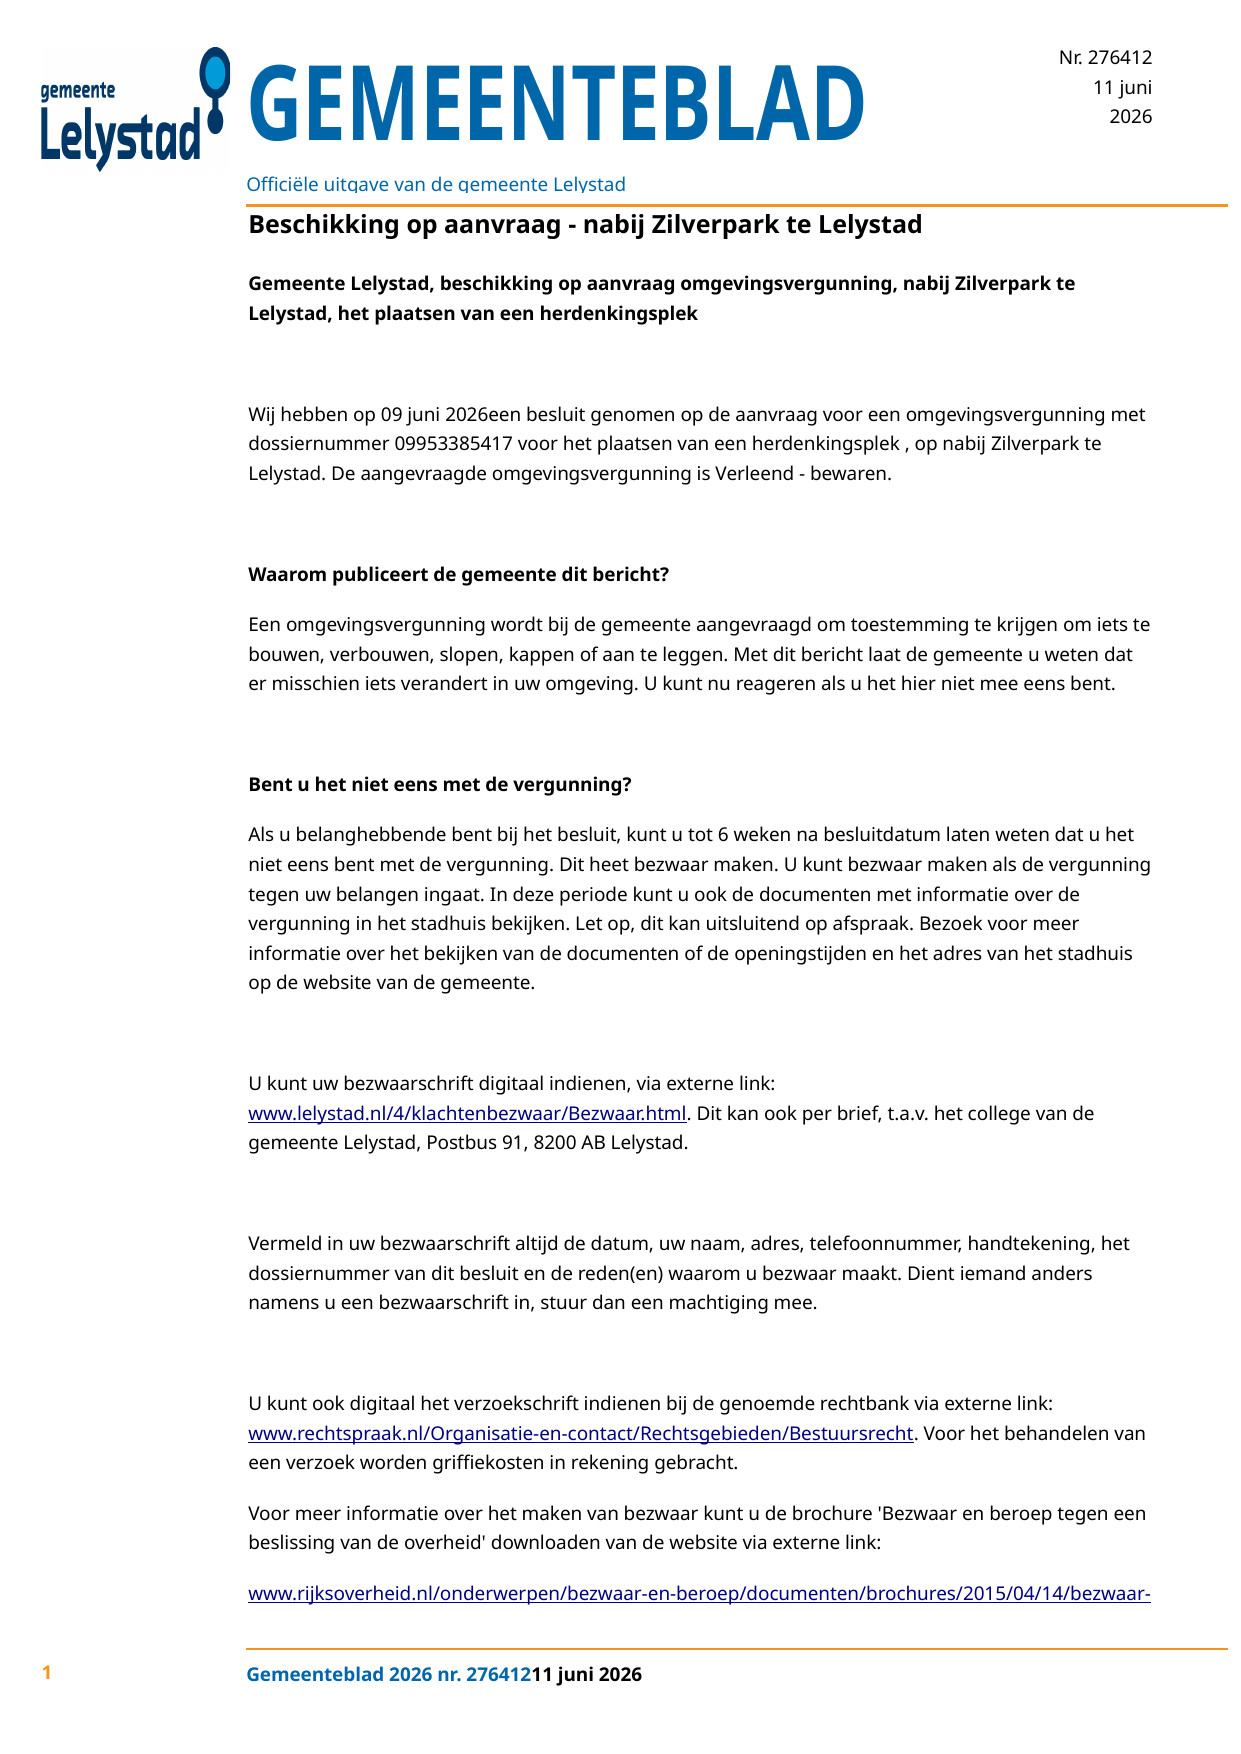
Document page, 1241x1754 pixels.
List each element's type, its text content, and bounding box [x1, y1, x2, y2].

text Wij hebben op 09 juni 2026een besluit genomen op de aanvraag voor een omgevingsvergunning met dossiernummer 09953385417 voor het plaatsen van een herdenkingsplek , op nabij Zilverpark te Lelystad. De aangevraagde omgevingsvergunning is Verleend - bewaren. [248, 401, 1152, 486]
text Als u belanghebbende bent bij het besluit, kunt u tot 6 weken na besluitdatum laten weten dat u het niet eens bent met de vergunning. Dit heet bezwaar maken. U kunt bezwaar maken als de vergunning tegen uw belangen ingaat. In deze periode kunt u ook de documenten met informatie over de vergunning in het stadhuis bekijken. Let op, dit kan uitsluitend op afspraak. Bezoek voor meer informatie over het bekijken van de documenten of de openingstijden en het adres van het stadhuis op de website van de gemeente. [248, 822, 1152, 995]
text U kunt uw bezwaarschrift digitaal indienen, via externe link: www.lelystad.nl/4/klachtenbezwaar/Bezwaar.html. Dit kan ook per brief, t.a.v. het college van de gemeente Lelystad, Postbus 91, 8200 AB Lelystad. [248, 1070, 1152, 1155]
text www.rijksoverheid.nl/onderwerpen/bezwaar-en-beroep/documenten/brochures/2015/04/14/bezwaar- [248, 1580, 1152, 1606]
picture [41, 47, 231, 172]
text Voor meer informatie over het maken van bezwaar kunt u de brochure 'Bezwaar en beroep tegen een beslissing van de overheid' downloaden van de website via externe link: [248, 1500, 1152, 1555]
text Gemeente Lelystad, beschikking op aanvraag omgevingsvergunning, nabij Zilverpark te Lelystad, het plaatsen van een herdenkingsplek [248, 270, 1152, 326]
text Vermeld in uw bezwaarschrift altijd de datum, uw naam, adres, telefoonnummer, handtekening, het dossiernummer van dit besluit en de reden(en) waarom u bezwaar maakt. Dient iemand anders namens u een bezwaarschrift in, stuur dan een machtiging mee. [248, 1230, 1152, 1315]
text U kunt ook digitaal het verzoekschrift indienen bij de genoemde rechtbank via externe link: www.rechtspraak.nl/Organisatie-en-contact/Rechtsgebieden/Bestuursrecht. Voor het behandelen van een verzoek worden griffiekosten in rekening gebracht. [248, 1390, 1152, 1475]
text Bent u het niet eens met de vergunning? [248, 771, 1152, 797]
text Waarom publiceert de gemeente dit bericht? [248, 561, 1152, 586]
text Beschikking op aanvraag - nabij Zilverpark te Lelystad [248, 207, 1152, 241]
text Een omgevingsvergunning wordt bij de gemeente aangevraagd om toestemming te krijgen om iets te bouwen, verbouwen, slopen, kappen of aan te leggen. Met dit bericht laat de gemeente u weten dat er misschien iets verandert in uw omgeving. U kunt nu reageren als u het hier niet mee eens bent. [248, 611, 1152, 696]
